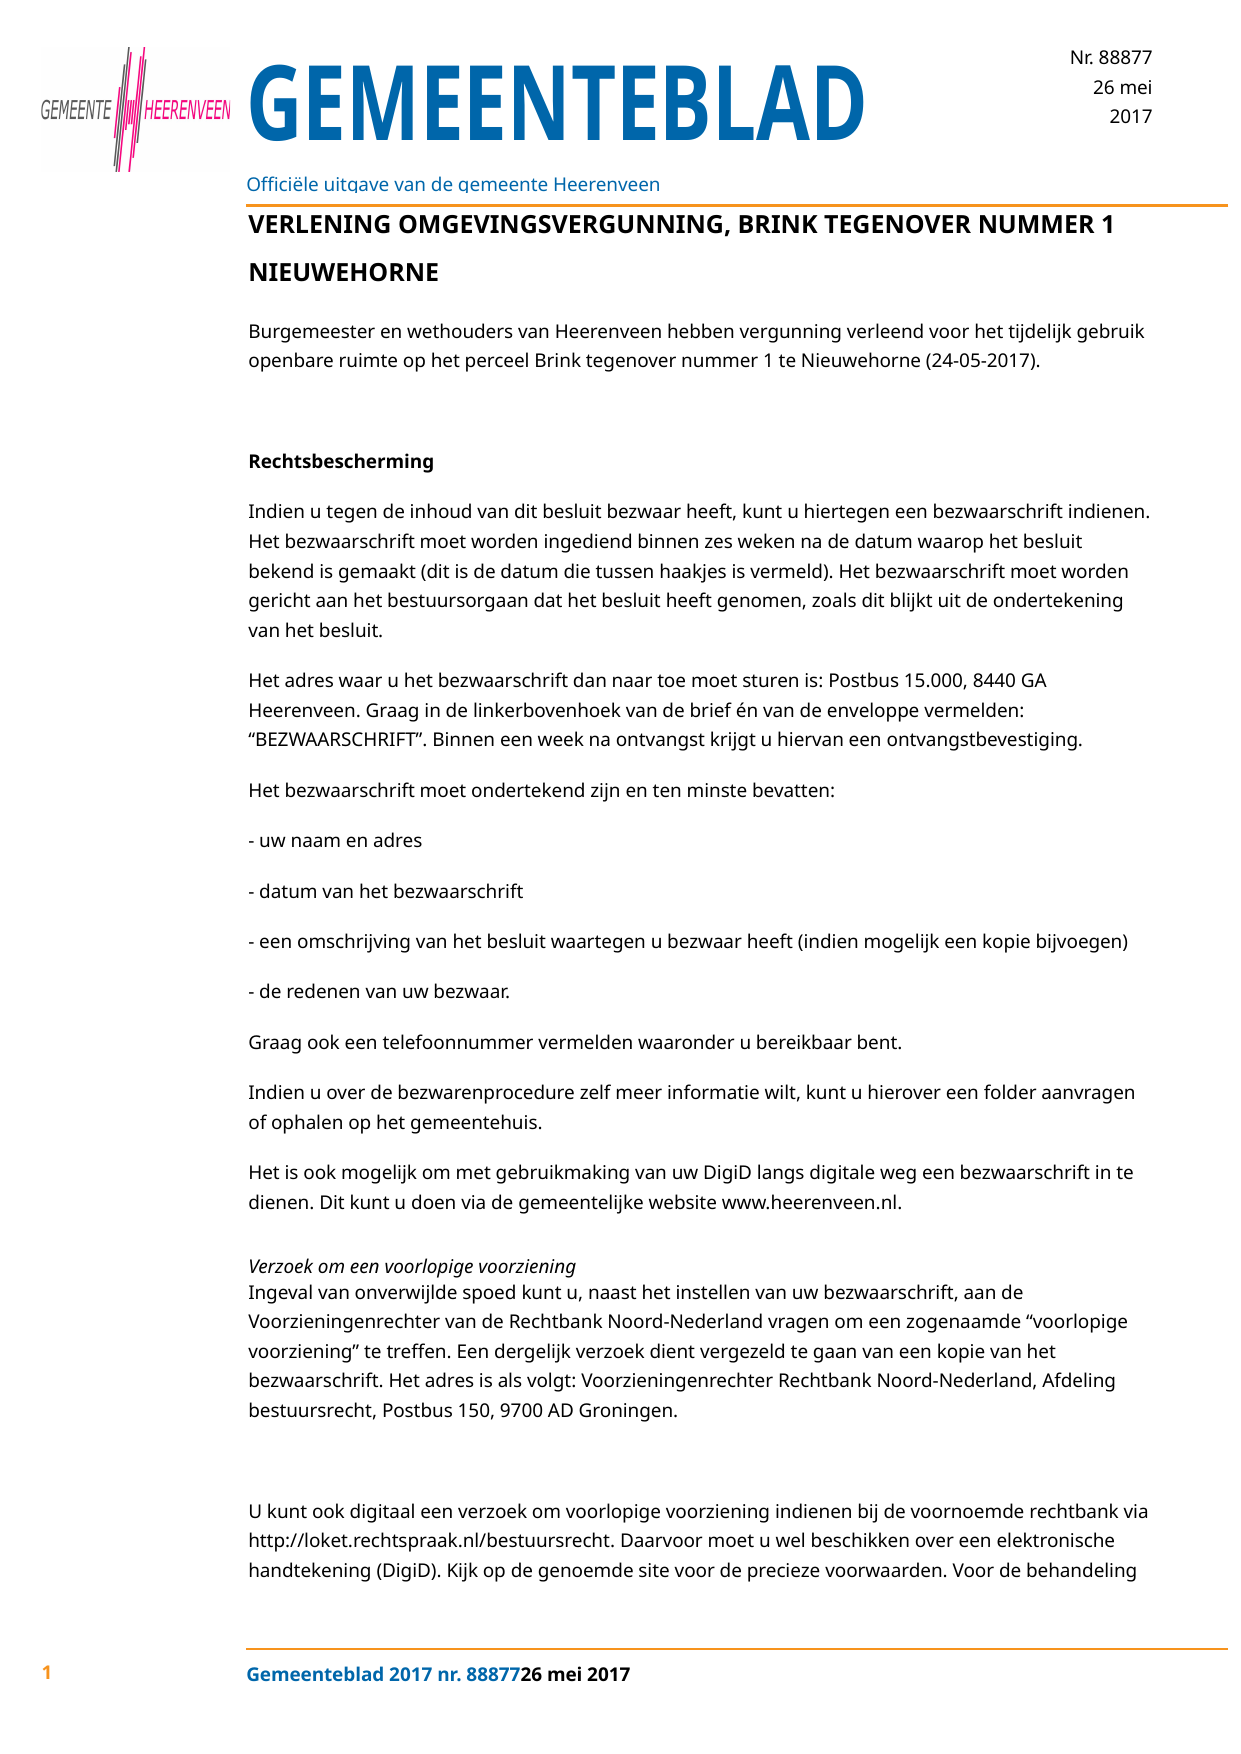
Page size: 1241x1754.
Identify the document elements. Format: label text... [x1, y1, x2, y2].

text VERLENING OMGEVINGSVERGUNNING, BRINK TEGENOVER NUMMER 1 NIEUWEHORNE [248, 207, 1152, 288]
text Indien u tegen de inhoud van dit besluit bezwaar heeft, kunt u hiertegen een bezwaarschrift indienen. Het bezwaarschrift moet worden ingediend binnen zes weken na de datum waarop het besluit bekend is gemaakt (dit is de datum die tussen haakjes is vermeld). Het bezwaarschrift moet worden gericht aan het bestuursorgaan dat het besluit heeft genomen, zoals dit blijkt uit de ondertekening van het besluit. [248, 499, 1152, 643]
text Burgemeester en wethouders van Heerenveen hebben vergunning verleend voor het tijdelijk gebruik openbare ruimte op het perceel Brink tegenover nummer 1 te Nieuwehorne (24-05-2017). [248, 318, 1152, 373]
text Het adres waar u het bezwaarschrift dan naar toe moet sturen is: Postbus 15.000, 8440 GA Heerenveen. Graag in de linkerbovenhoek van de brief én van de enveloppe vermelden: “BEZWAARSCHRIFT”. Binnen een week na ontvangst krijgt u hiervan een ontvangstbevestiging. [248, 667, 1152, 752]
text Verzoek om een voorlopige voorziening [248, 1253, 1152, 1279]
text - een omschrijving van het besluit waartegen u bezwaar heeft (indien mogelijk een kopie bijvoegen) [248, 928, 1152, 954]
text U kunt ook digitaal een verzoek om voorlopige voorziening indienen bij de voornoemde rechtbank via http://loket.rechtspraak.nl/bestuursrecht. Daarvoor moet u wel beschikken over een elektronische handtekening (DigiD). Kijk op de genoemde site voor de precieze voorwaarden. Voor de behandeling [248, 1498, 1152, 1583]
text - datum van het bezwaarschrift [248, 878, 1152, 904]
picture [41, 47, 231, 172]
text - uw naam en adres [248, 827, 1152, 853]
text Rechtsbescherming [248, 448, 1152, 474]
text Ingeval van onverwijlde spoed kunt u, naast het instellen van uw bezwaarschrift, aan de Voorzieningenrechter van de Rechtbank Noord-Nederland vragen om een zogenaamde “voorlopige voorziening” te treffen. Een dergelijk verzoek dient vergezeld te gaan van een kopie van het bezwaarschrift. Het adres is als volgt: Voorzieningenrechter Rechtbank Noord-Nederland, Afdeling bestuursrecht, Postbus 150, 9700 AD Groningen. [248, 1279, 1152, 1423]
text Graag ook een telefoonnummer vermelden waaronder u bereikbaar bent. [248, 1029, 1152, 1055]
text - de redenen van uw bezwaar. [248, 979, 1152, 1004]
text Het is ook mogelijk om met gebruikmaking van uw DigiD langs digitale weg een bezwaarschrift in te dienen. Dit kunt u doen via de gemeentelijke website www.heerenveen.nl. [248, 1159, 1152, 1215]
text Het bezwaarschrift moet ondertekend zijn en ten minste bevatten: [248, 777, 1152, 803]
text Indien u over de bezwarenprocedure zelf meer informatie wilt, kunt u hierover een folder aanvragen of ophalen op het gemeentehuis. [248, 1079, 1152, 1135]
